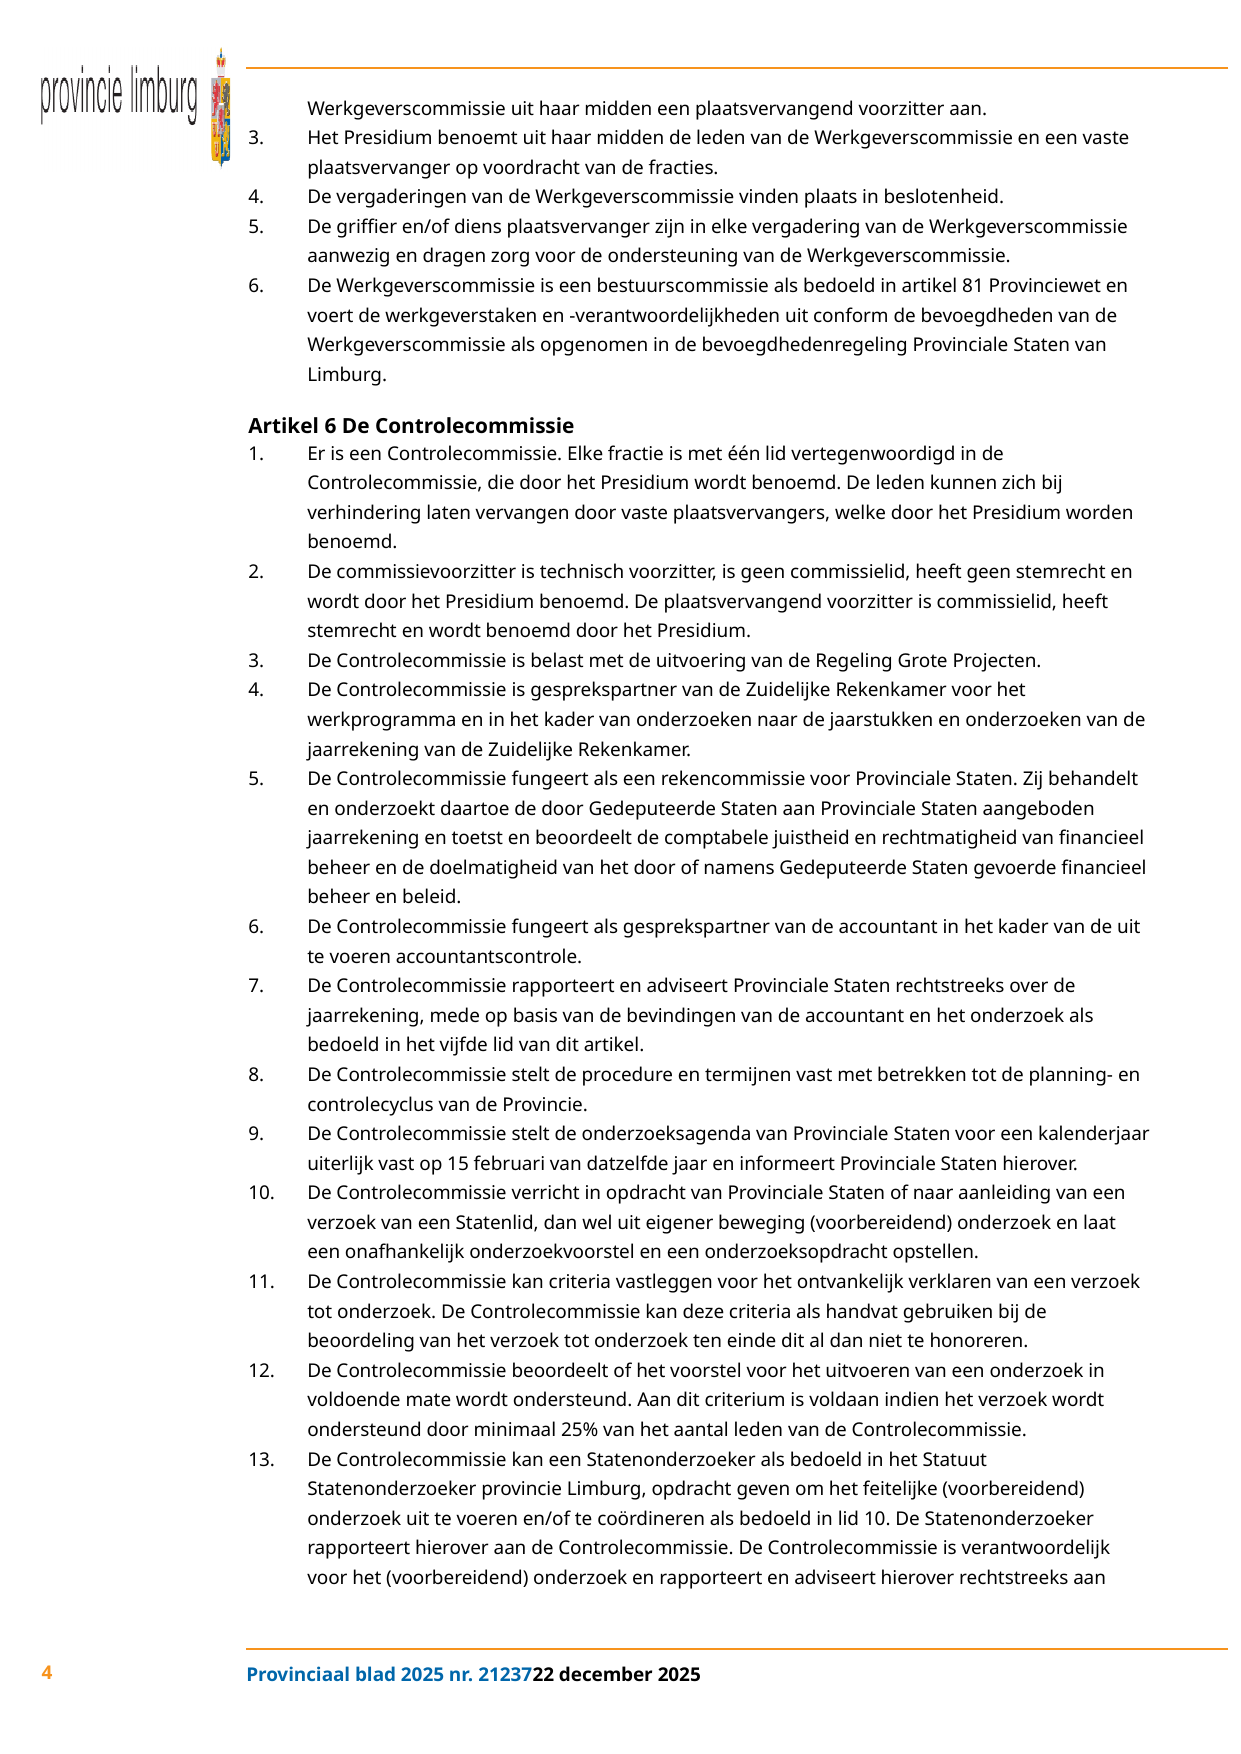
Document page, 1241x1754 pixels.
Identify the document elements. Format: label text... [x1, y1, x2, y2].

list Er is een Controlecommissie. Elke fractie is met één lid vertegenwoordigd in de Controlecommissie, die door het Presidium wordt benoemd. De leden kunnen zich bij verhindering laten vervangen door vaste plaatsvervangers, welke door het Presidium worden benoemd. [248, 440, 1152, 554]
list De Controlecommissie kan criteria vastleggen voor het ontvankelijk verklaren van een verzoek tot onderzoek. De Controlecommissie kan deze criteria als handvat gebruiken bij de beoordeling van het verzoek tot onderzoek ten einde dit al dan niet te honoreren. [248, 1268, 1152, 1353]
list De Controlecommissie verricht in opdracht van Provinciale Staten of naar aanleiding van een verzoek van een Statenlid, dan wel uit eigener beweging (voorbereidend) onderzoek en laat een onafhankelijk onderzoekvoorstel en een onderzoeksopdracht opstellen. [248, 1179, 1152, 1264]
picture [41, 47, 231, 172]
list De Controlecommissie fungeert als gesprekspartner van de accountant in het kader van de uit te voeren accountantscontrole. [248, 913, 1152, 968]
list De Controlecommissie kan een Statenonderzoeker als bedoeld in het Statuut Statenonderzoeker provincie Limburg, opdracht geven om het feitelijke (voorbereidend) onderzoek uit te voeren en/of te coördineren als bedoeld in lid 10. De Statenonderzoeker rapporteert hierover aan de Controlecommissie. De Controlecommissie is verantwoordelijk voor het (voorbereidend) onderzoek en rapporteert en adviseert hierover rechtstreeks aan [248, 1446, 1152, 1590]
list Het Presidium benoemt uit haar midden de leden van de Werkgeverscommissie en een vaste plaatsvervanger op voordracht van de fracties. [248, 124, 1152, 180]
list De Werkgeverscommissie is een bestuurscommissie als bedoeld in artikel 81 Provinciewet en voert de werkgeverstaken en -verantwoordelijkheden uit conform de bevoegdheden van de Werkgeverscommissie als opgenomen in de bevoegdhedenregeling Provinciale Staten van Limburg. [248, 272, 1152, 387]
list De vergaderingen van de Werkgeverscommissie vinden plaats in beslotenheid. [248, 183, 1152, 209]
list De Controlecommissie stelt de procedure en termijnen vast met betrekken tot de planning- en controlecyclus van de Provincie. [248, 1061, 1152, 1116]
list De Controlecommissie stelt de onderzoeksagenda van Provinciale Staten voor een kalenderjaar uiterlijk vast op 15 februari van datzelfde jaar en informeert Provinciale Staten hierover. [248, 1120, 1152, 1176]
list De Controlecommissie fungeert als een rekencommissie voor Provinciale Staten. Zij behandelt en onderzoekt daartoe de door Gedeputeerde Staten aan Provinciale Staten aangeboden jaarrekening en toetst en beoordeelt de comptabele juistheid en rechtmatigheid van financieel beheer en de doelmatigheid van het door of namens Gedeputeerde Staten gevoerde financieel beheer en beleid. [248, 765, 1152, 909]
list De Controlecommissie is belast met de uitvoering van de Regeling Grote Projecten. [248, 647, 1152, 673]
list De griffier en/of diens plaatsvervanger zijn in elke vergadering van de Werkgeverscommissie aanwezig en dragen zorg voor de ondersteuning van de Werkgeverscommissie. [248, 213, 1152, 268]
list De commissievoorzitter is technisch voorzitter, is geen commissielid, heeft geen stemrecht en wordt door het Presidium benoemd. De plaatsvervangend voorzitter is commissielid, heeft stemrecht en wordt benoemd door het Presidium. [248, 558, 1152, 643]
list De Controlecommissie rapporteert en adviseert Provinciale Staten rechtstreeks over de jaarrekening, mede op basis van de bevindingen van de accountant en het onderzoek als bedoeld in het vijfde lid van dit artikel. [248, 972, 1152, 1057]
list De Controlecommissie beoordeelt of het voorstel voor het uitvoeren van een onderzoek in voldoende mate wordt ondersteund. Aan dit criterium is voldaan indien het verzoek wordt ondersteund door minimaal 25% van het aantal leden van de Controlecommissie. [248, 1357, 1152, 1442]
text Artikel 6 De Controlecommissie [248, 411, 1152, 440]
list De Controlecommissie is gesprekspartner van de Zuidelijke Rekenkamer voor het werkprogramma en in het kader van onderzoeken naar de jaarstukken en onderzoeken van de jaarrekening van de Zuidelijke Rekenkamer. [248, 677, 1152, 761]
list Werkgeverscommissie uit haar midden een plaatsvervangend voorzitter aan. [248, 95, 1152, 121]
